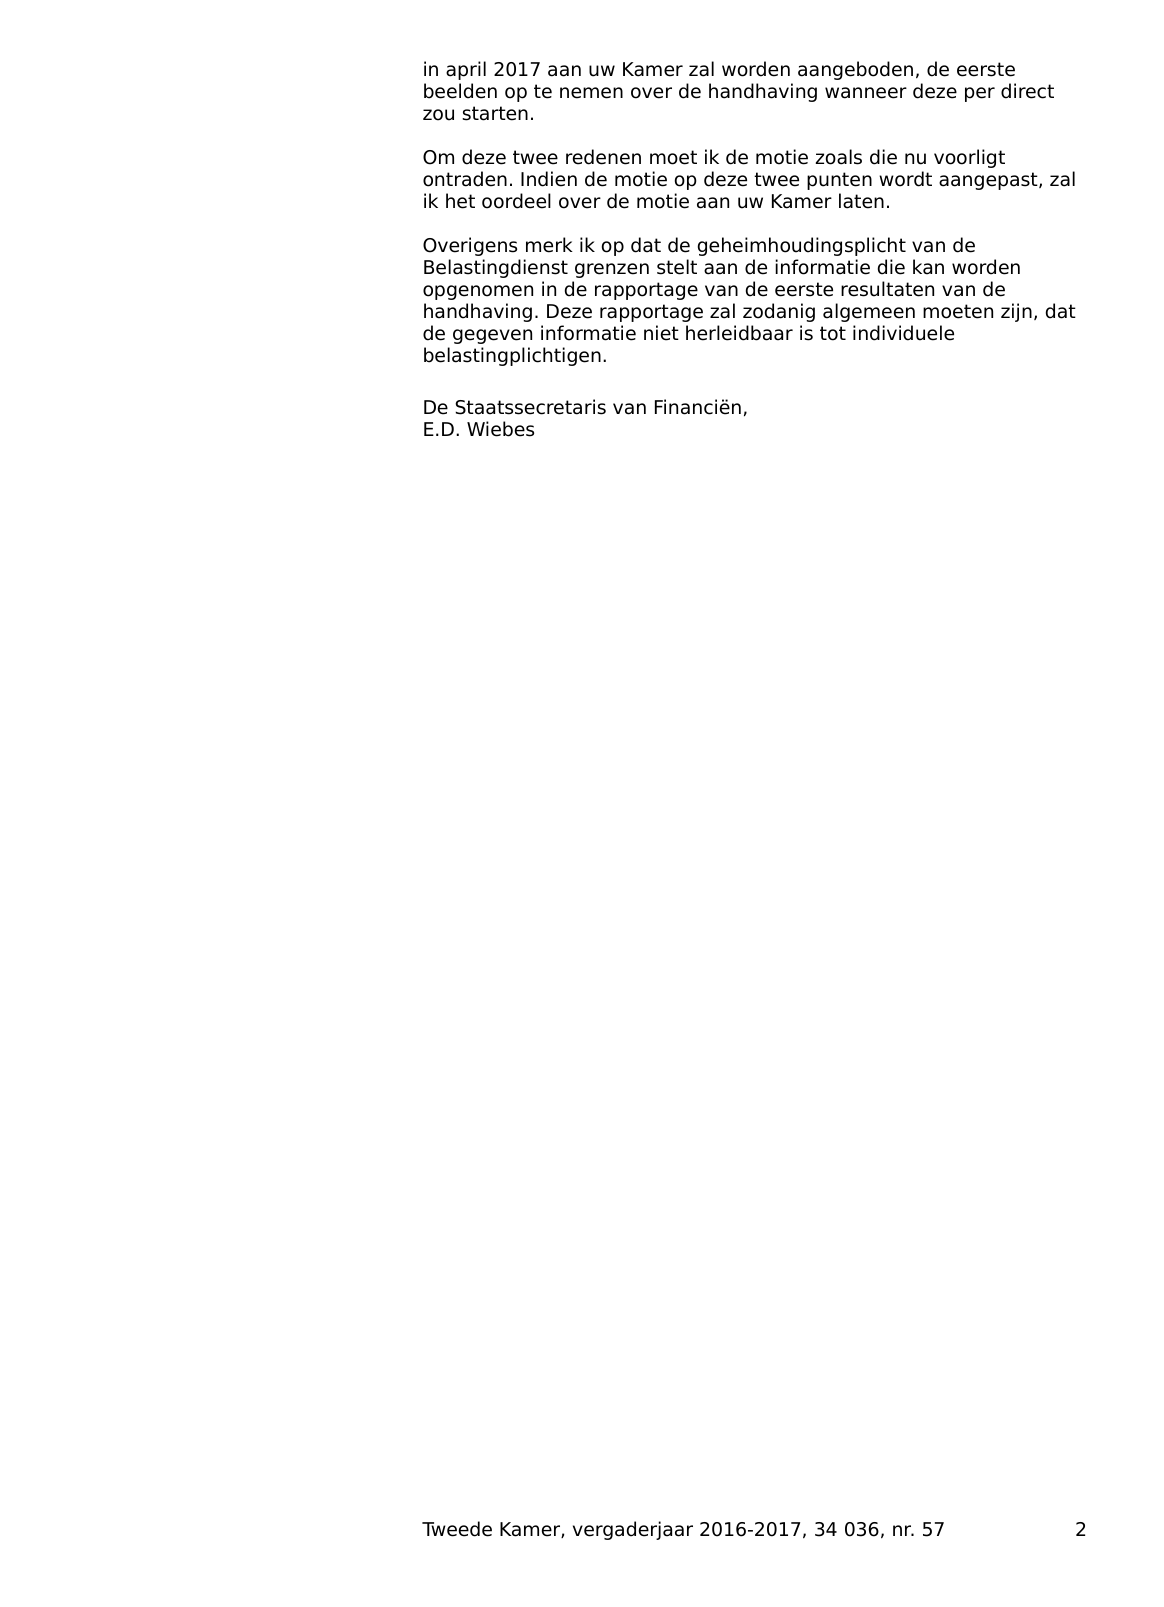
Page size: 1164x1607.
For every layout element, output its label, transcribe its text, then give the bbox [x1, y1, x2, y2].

text Om deze twee redenen moet ik de motie zoals die nu voorligt ontraden. Indien de motie op deze twee punten wordt aangepast, zal ik het oordeel over de motie aan uw Kamer laten. [422, 147, 1087, 213]
text in april 2017 aan uw Kamer zal worden aangeboden, de eerste beelden op te nemen over de handhaving wanneer deze per direct zou starten. [422, 59, 1087, 125]
text De Staatssecretaris van Financiën, E.D. Wiebes [422, 397, 1087, 441]
text Overigens merk ik op dat de geheimhoudingsplicht van de Belastingdienst grenzen stelt aan de informatie die kan worden opgenomen in de rapportage van de eerste resultaten van de handhaving. Deze rapportage zal zodanig algemeen moeten zijn, dat de gegeven informatie niet herleidbaar is tot individuele belastingplichtigen. [422, 235, 1087, 367]
